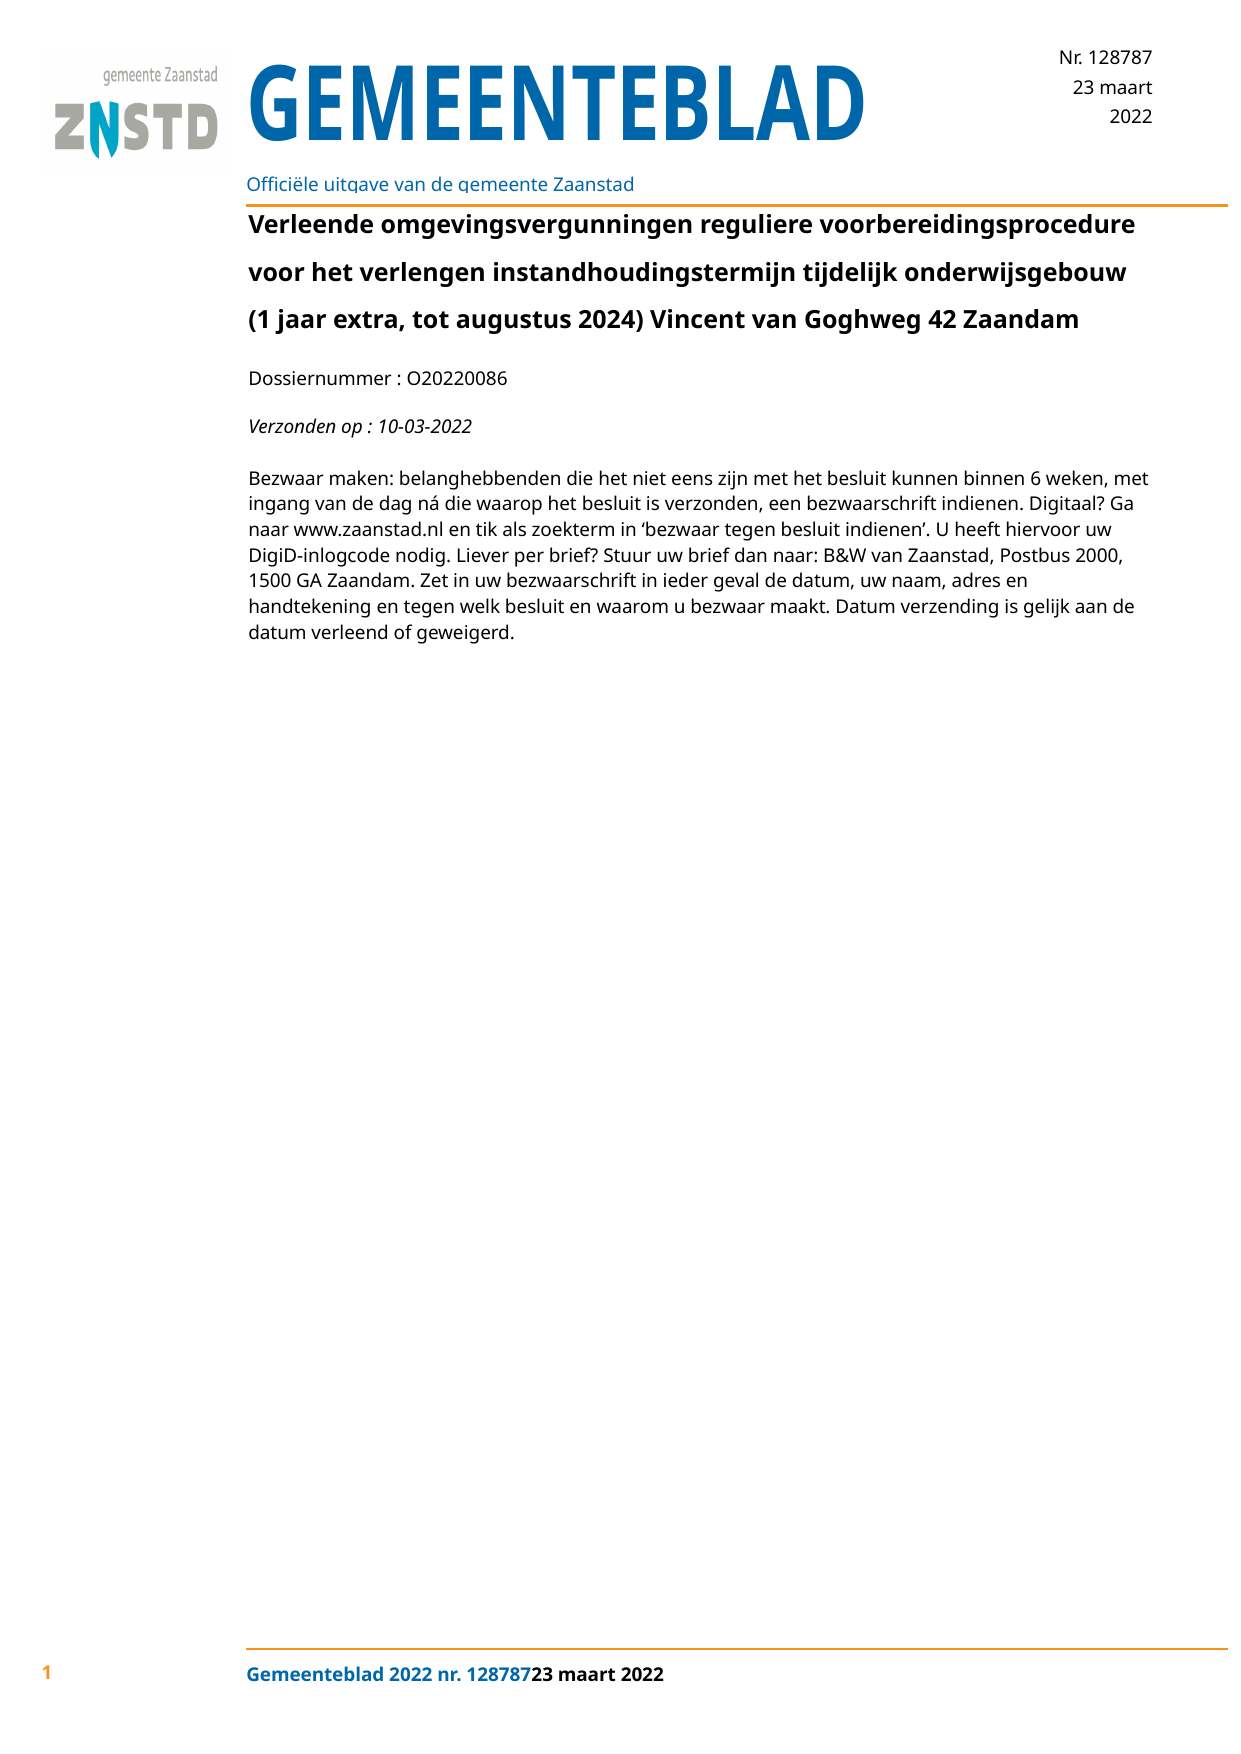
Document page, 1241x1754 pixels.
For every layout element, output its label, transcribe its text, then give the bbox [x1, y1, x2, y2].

text Verleende omgevingsvergunningen reguliere voorbereidingsprocedure voor het verlengen instandhoudingstermijn tijdelijk onderwijsgebouw (1 jaar extra, tot augustus 2024) Vincent van Goghweg 42 Zaandam [248, 207, 1152, 336]
picture [41, 47, 231, 172]
text Bezwaar maken: belanghebbenden die het niet eens zijn met het besluit kunnen binnen 6 weken, met ingang van de dag ná die waarop het besluit is verzonden, een bezwaarschrift indienen. Digitaal? Ga naar www.zaanstad.nl en tik als zoekterm in ‘bezwaar tegen besluit indienen’. U heeft hiervoor uw DigiD-inlogcode nodig. Liever per brief? Stuur uw brief dan naar: B&W van Zaanstad, Postbus 2000, 1500 GA Zaandam. Zet in uw bezwaarschrift in ieder geval de datum, uw naam, adres en handtekening en tegen welk besluit en waarom u bezwaar maakt. Datum verzending is gelijk aan de datum verleend of geweigerd. [248, 465, 1152, 645]
text Verzonden op : 10-03-2022 [248, 413, 1152, 439]
text Dossiernummer : O20220086 [248, 366, 1152, 391]
